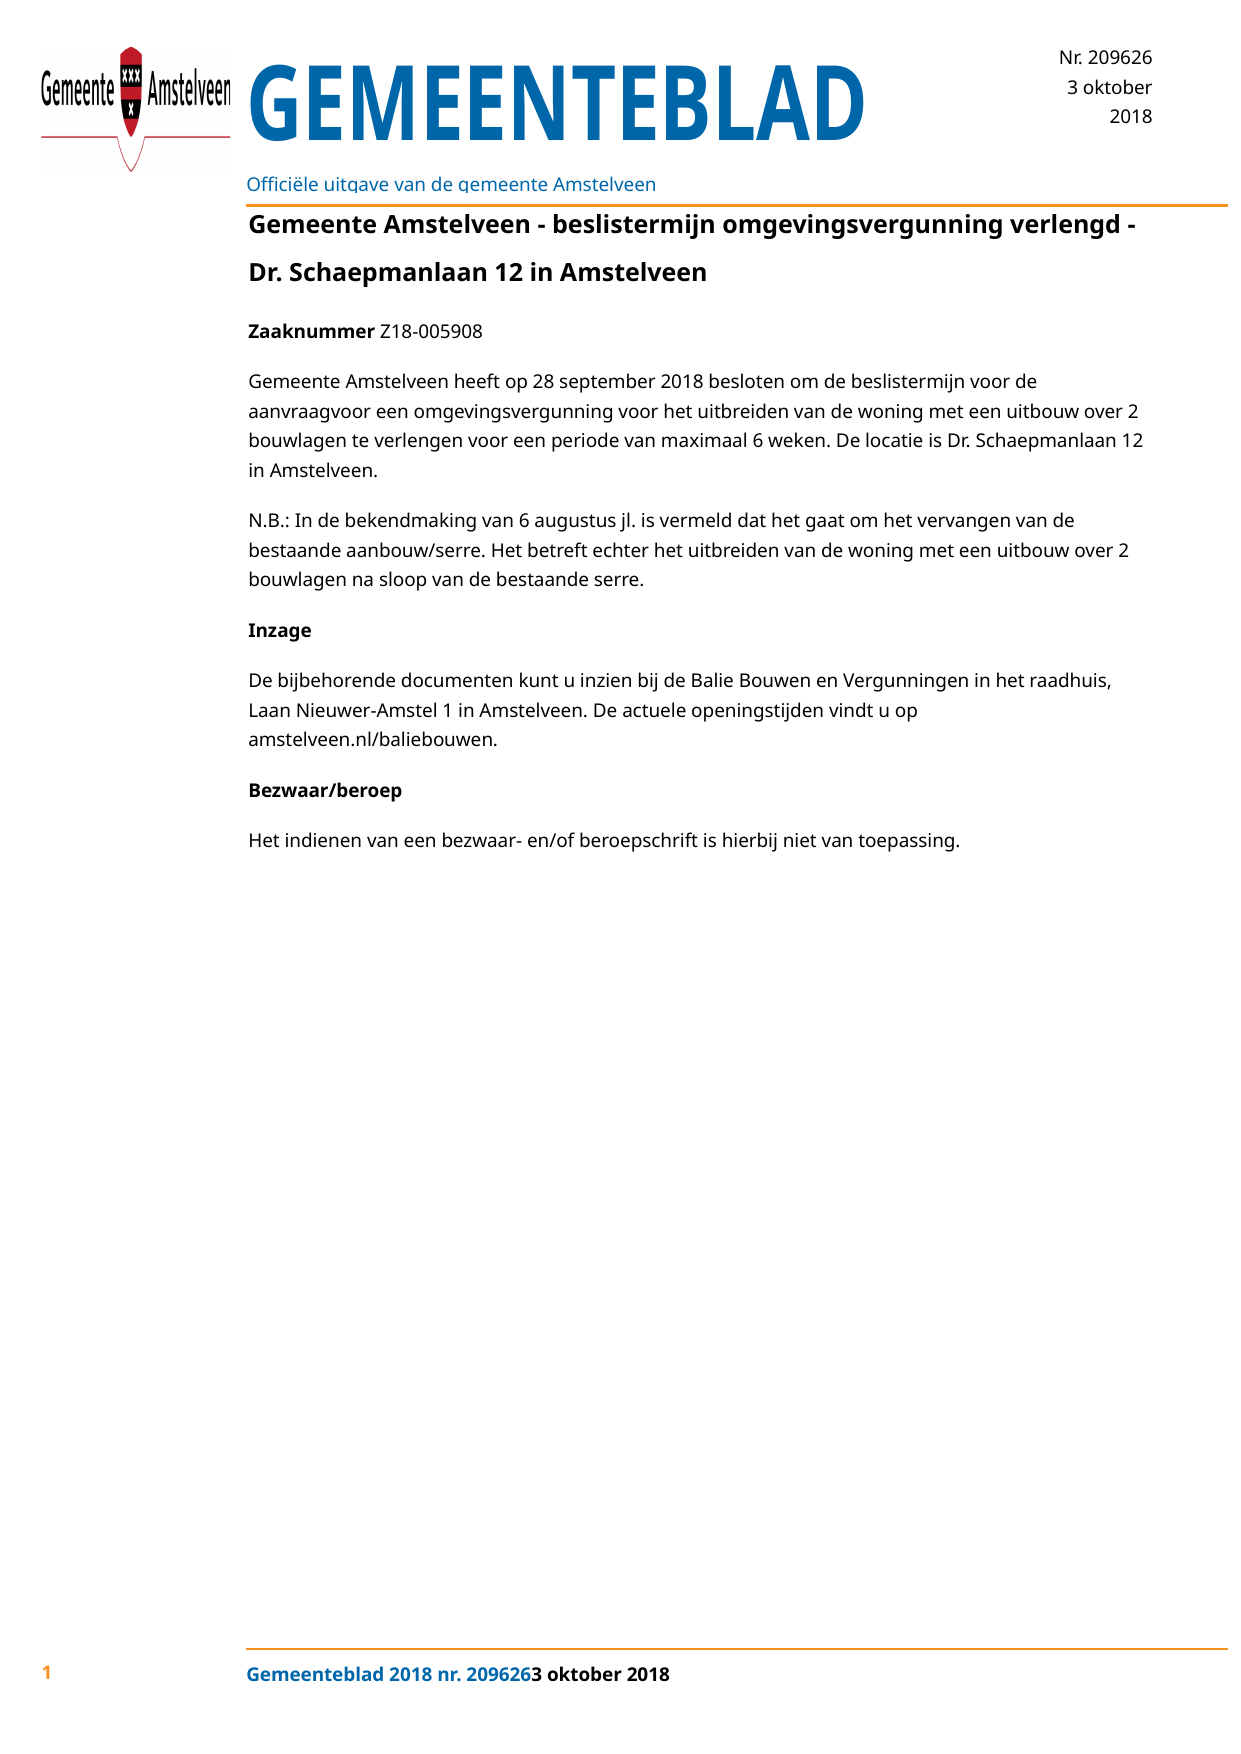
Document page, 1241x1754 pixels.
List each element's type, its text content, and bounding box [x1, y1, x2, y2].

text Bezwaar/beroep [248, 777, 1152, 803]
text De bijbehorende documenten kunt u inzien bij de Balie Bouwen en Vergunningen in het raadhuis, Laan Nieuwer-Amstel 1 in Amstelveen. De actuele openingstijden vindt u op amstelveen.nl/baliebouwen. [248, 667, 1152, 752]
text Het indienen van een bezwaar- en/of beroepschrift is hierbij niet van toepassing. [248, 827, 1152, 853]
text Zaaknummer Z18-005908 [248, 318, 1152, 344]
text Inzage [248, 617, 1152, 643]
text N.B.: In de bekendmaking van 6 augustus jl. is vermeld dat het gaat om het vervangen van de bestaande aanbouw/serre. Het betreft echter het uitbreiden van de woning met een uitbouw over 2 bouwlagen na sloop van de bestaande serre. [248, 507, 1152, 592]
picture [41, 47, 231, 172]
text Gemeente Amstelveen heeft op 28 september 2018 besloten om de beslistermijn voor de aanvraagvoor een omgevingsvergunning voor het uitbreiden van de woning met een uitbouw over 2 bouwlagen te verlengen voor een periode van maximaal 6 weken. De locatie is Dr. Schaepmanlaan 12 in Amstelveen. [248, 368, 1152, 483]
text Gemeente Amstelveen - beslistermijn omgevingsvergunning verlengd - Dr. Schaepmanlaan 12 in Amstelveen [248, 207, 1152, 288]
